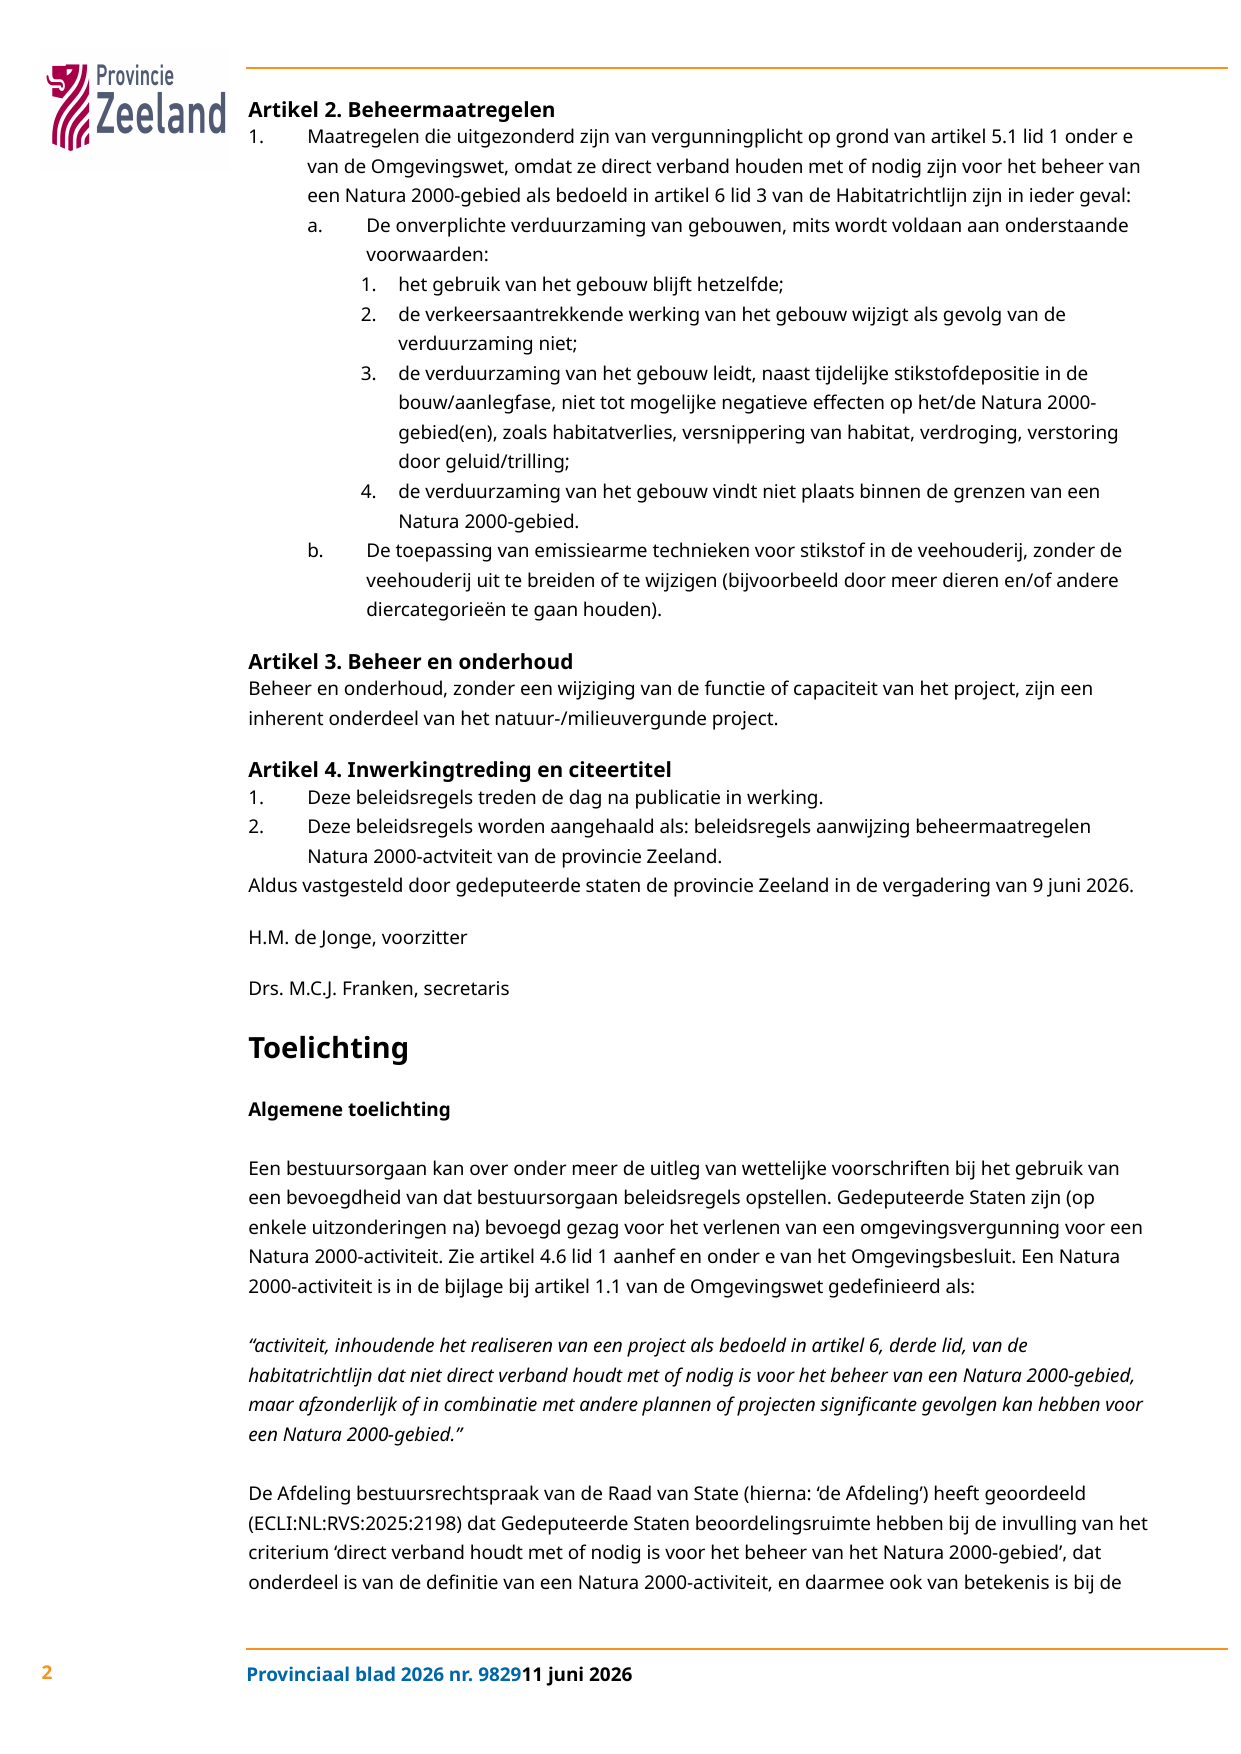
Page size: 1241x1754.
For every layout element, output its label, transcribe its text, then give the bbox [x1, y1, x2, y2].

text Artikel 3. Beheer en onderhoud [248, 647, 1152, 675]
picture [41, 47, 231, 172]
list De toepassing van emissiearme technieken voor stikstof in de veehouderij, zonder de veehouderij uit te breiden of te wijzigen (bijvoorbeeld door meer dieren en/of andere diercategorieën te gaan houden). [307, 537, 1152, 622]
text “activiteit, inhoudende het realiseren van een project als bedoeld in artikel 6, derde lid, van de habitatrichtlijn dat niet direct verband houdt met of nodig is voor het beheer van een Natura 2000-gebied, maar afzonderlijk of in combinatie met andere plannen of projecten significante gevolgen kan hebben voor een Natura 2000-gebied.” [248, 1332, 1152, 1447]
text H.M. de Jonge, voorzitter [248, 924, 1152, 950]
list Maatregelen die uitgezonderd zijn van vergunningplicht op grond van artikel 5.1 lid 1 onder e van de Omgevingswet, omdat ze direct verband houden met of nodig zijn voor het beheer van een Natura 2000-gebied als bedoeld in artikel 6 lid 3 van de Habitatrichtlijn zijn in ieder geval: [248, 123, 1152, 208]
text Artikel 4. Inwerkingtreding en citeertitel [248, 755, 1152, 784]
text Beheer en onderhoud, zonder een wijziging van de functie of capaciteit van het project, zijn een inherent onderdeel van het natuur-/milieuvergunde project. [248, 675, 1152, 731]
list Deze beleidsregels worden aangehaald als: beleidsregels aanwijzing beheermaatregelen Natura 2000-actviteit van de provincie Zeeland. [248, 813, 1152, 869]
text Toelichting [248, 1027, 1152, 1067]
list de verduurzaming van het gebouw leidt, naast tijdelijke stikstofdepositie in de bouw/aanlegfase, niet tot mogelijke negatieve effecten op het/de Natura 2000-gebied(en), zoals habitatverlies, versnippering van habitat, verdroging, verstoring door geluid/trilling; [361, 360, 1152, 474]
text Algemene toelichting [248, 1096, 1152, 1122]
text Drs. M.C.J. Franken, secretaris [248, 976, 1152, 1001]
list Deze beleidsregels treden de dag na publicatie in werking. [248, 784, 1152, 809]
text De Afdeling bestuursrechtspraak van de Raad van State (hierna: ‘de Afdeling’) heeft geoordeeld (ECLI:NL:RVS:2025:2198) dat Gedeputeerde Staten beoordelingsruimte hebben bij de invulling van het criterium ‘direct verband houdt met of nodig is voor het beheer van het Natura 2000-gebied’, dat onderdeel is van de definitie van een Natura 2000-activiteit, en daarmee ook van betekenis is bij de [248, 1480, 1152, 1595]
text Artikel 2. Beheermaatregelen [248, 95, 1152, 123]
text Een bestuursorgaan kan over onder meer de uitleg van wettelijke voorschriften bij het gebruik van een bevoegdheid van dat bestuursorgaan beleidsregels opstellen. Gedeputeerde Staten zijn (op enkele uitzonderingen na) bevoegd gezag voor het verlenen van een omgevingsvergunning voor een Natura 2000-activiteit. Zie artikel 4.6 lid 1 aanhef en onder e van het Omgevingsbesluit. Een Natura 2000-activiteit is in de bijlage bij artikel 1.1 van de Omgevingswet gedefinieerd als: [248, 1155, 1152, 1299]
text Aldus vastgesteld door gedeputeerde staten de provincie Zeeland in de vergadering van 9 juni 2026. [248, 873, 1152, 898]
list De onverplichte verduurzaming van gebouwen, mits wordt voldaan aan onderstaande voorwaarden: [307, 212, 1152, 267]
list de verduurzaming van het gebouw vindt niet plaats binnen de grenzen van een Natura 2000-gebied. [361, 478, 1152, 533]
list het gebruik van het gebouw blijft hetzelfde; [361, 271, 1152, 297]
list de verkeersaantrekkende werking van het gebouw wijzigt als gevolg van de verduurzaming niet; [361, 301, 1152, 356]
